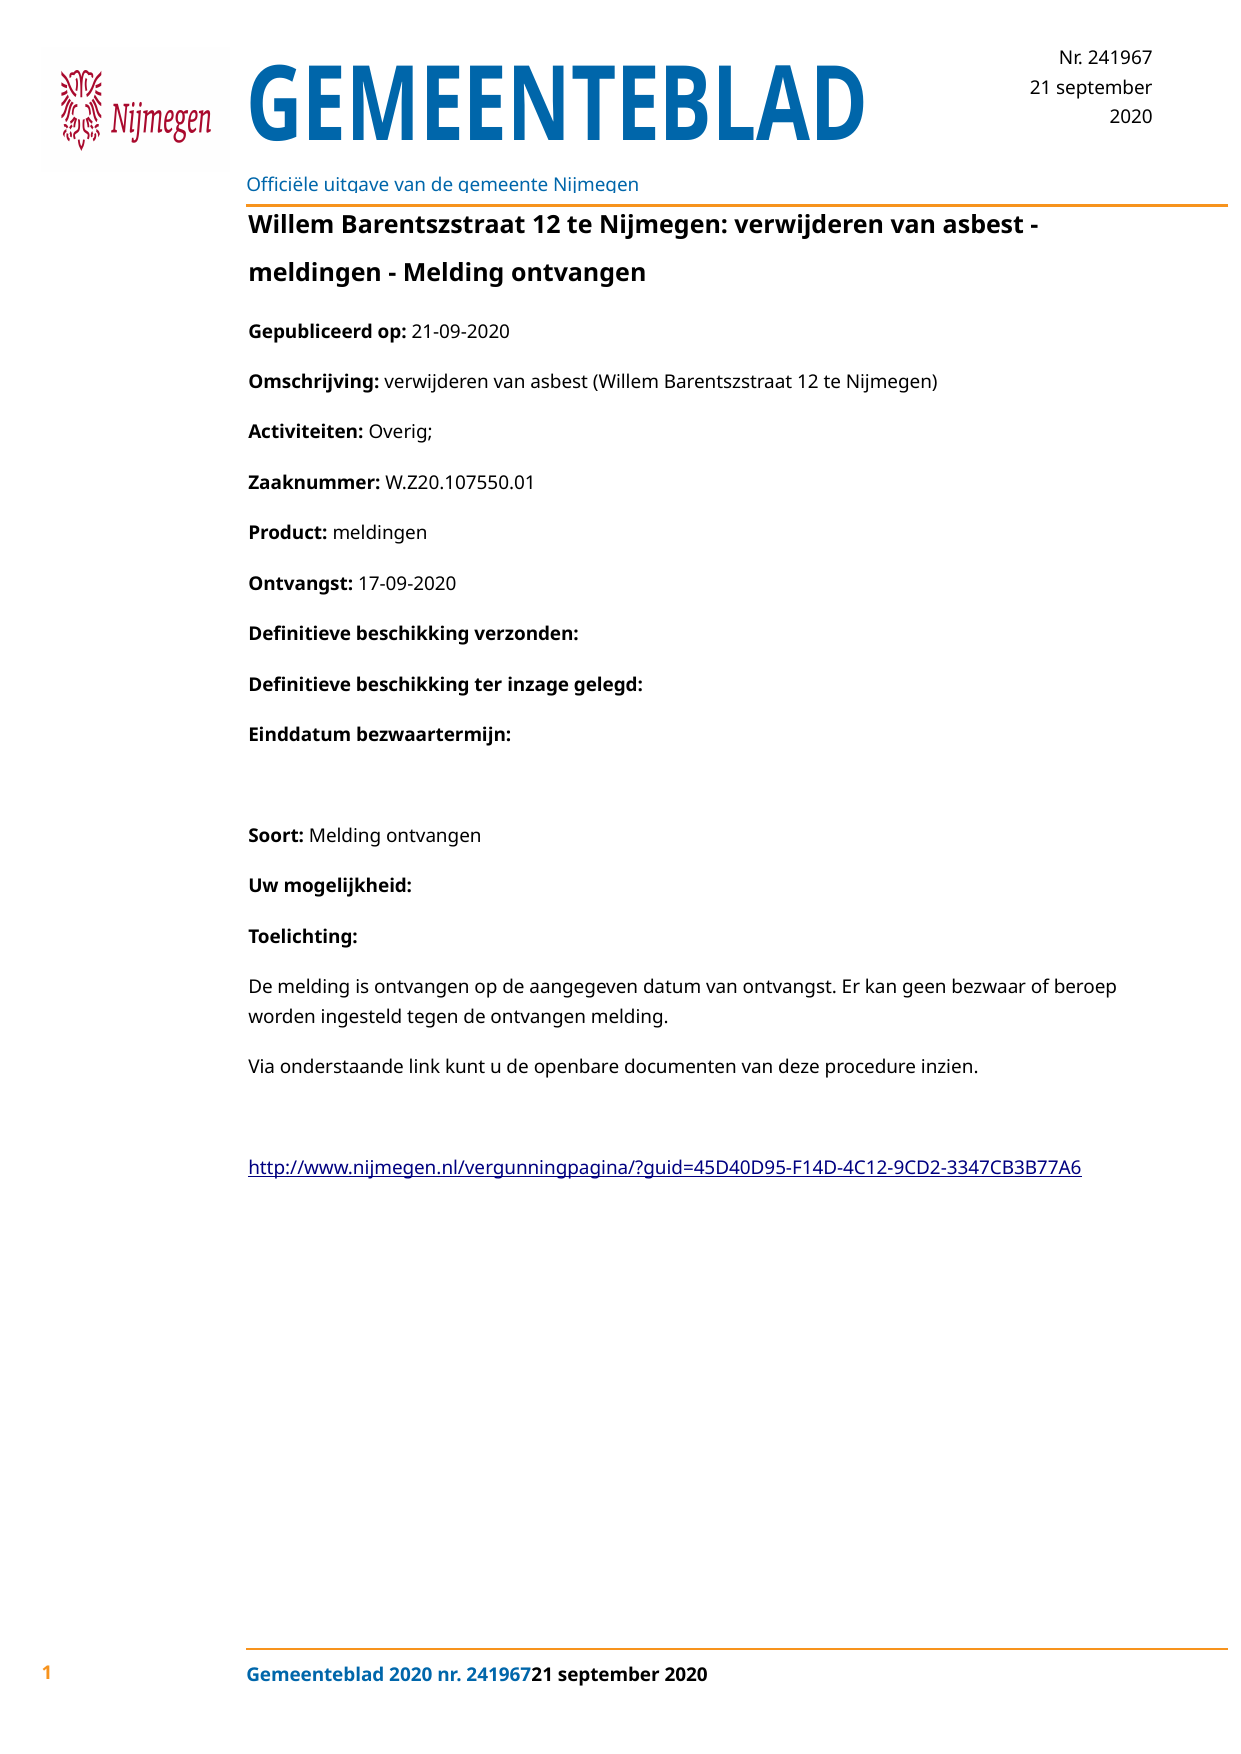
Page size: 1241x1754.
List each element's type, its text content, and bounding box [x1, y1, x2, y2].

text Zaaknummer: W.Z20.107550.01 [248, 469, 1152, 495]
text Via onderstaande link kunt u de openbare documenten van deze procedure inzien. [248, 1053, 1152, 1079]
text Omschrijving: verwijderen van asbest (Willem Barentszstraat 12 te Nijmegen) [248, 368, 1152, 394]
text Uw mogelijkheid: [248, 872, 1152, 898]
text Soort: Melding ontvangen [248, 822, 1152, 848]
text Activiteiten: Overig; [248, 419, 1152, 444]
text Toelichting: [248, 923, 1152, 949]
text Definitieve beschikking ter inzage gelegd: [248, 671, 1152, 697]
picture [41, 47, 231, 172]
text http://www.nijmegen.nl/vergunningpagina/?guid=45D40D95-F14D-4C12-9CD2-3347CB3B77A6 [248, 1154, 1152, 1180]
text De melding is ontvangen op de aangegeven datum van ontvangst. Er kan geen bezwaar of beroep worden ingesteld tegen de ontvangen melding. [248, 973, 1152, 1029]
text Willem Barentszstraat 12 te Nijmegen: verwijderen van asbest - meldingen - Melding ontvangen [248, 207, 1152, 288]
text Definitieve beschikking verzonden: [248, 620, 1152, 646]
text Einddatum bezwaartermijn: [248, 721, 1152, 747]
text Ontvangst: 17-09-2020 [248, 570, 1152, 596]
text Gepubliceerd op: 21-09-2020 [248, 318, 1152, 344]
text Product: meldingen [248, 519, 1152, 545]
